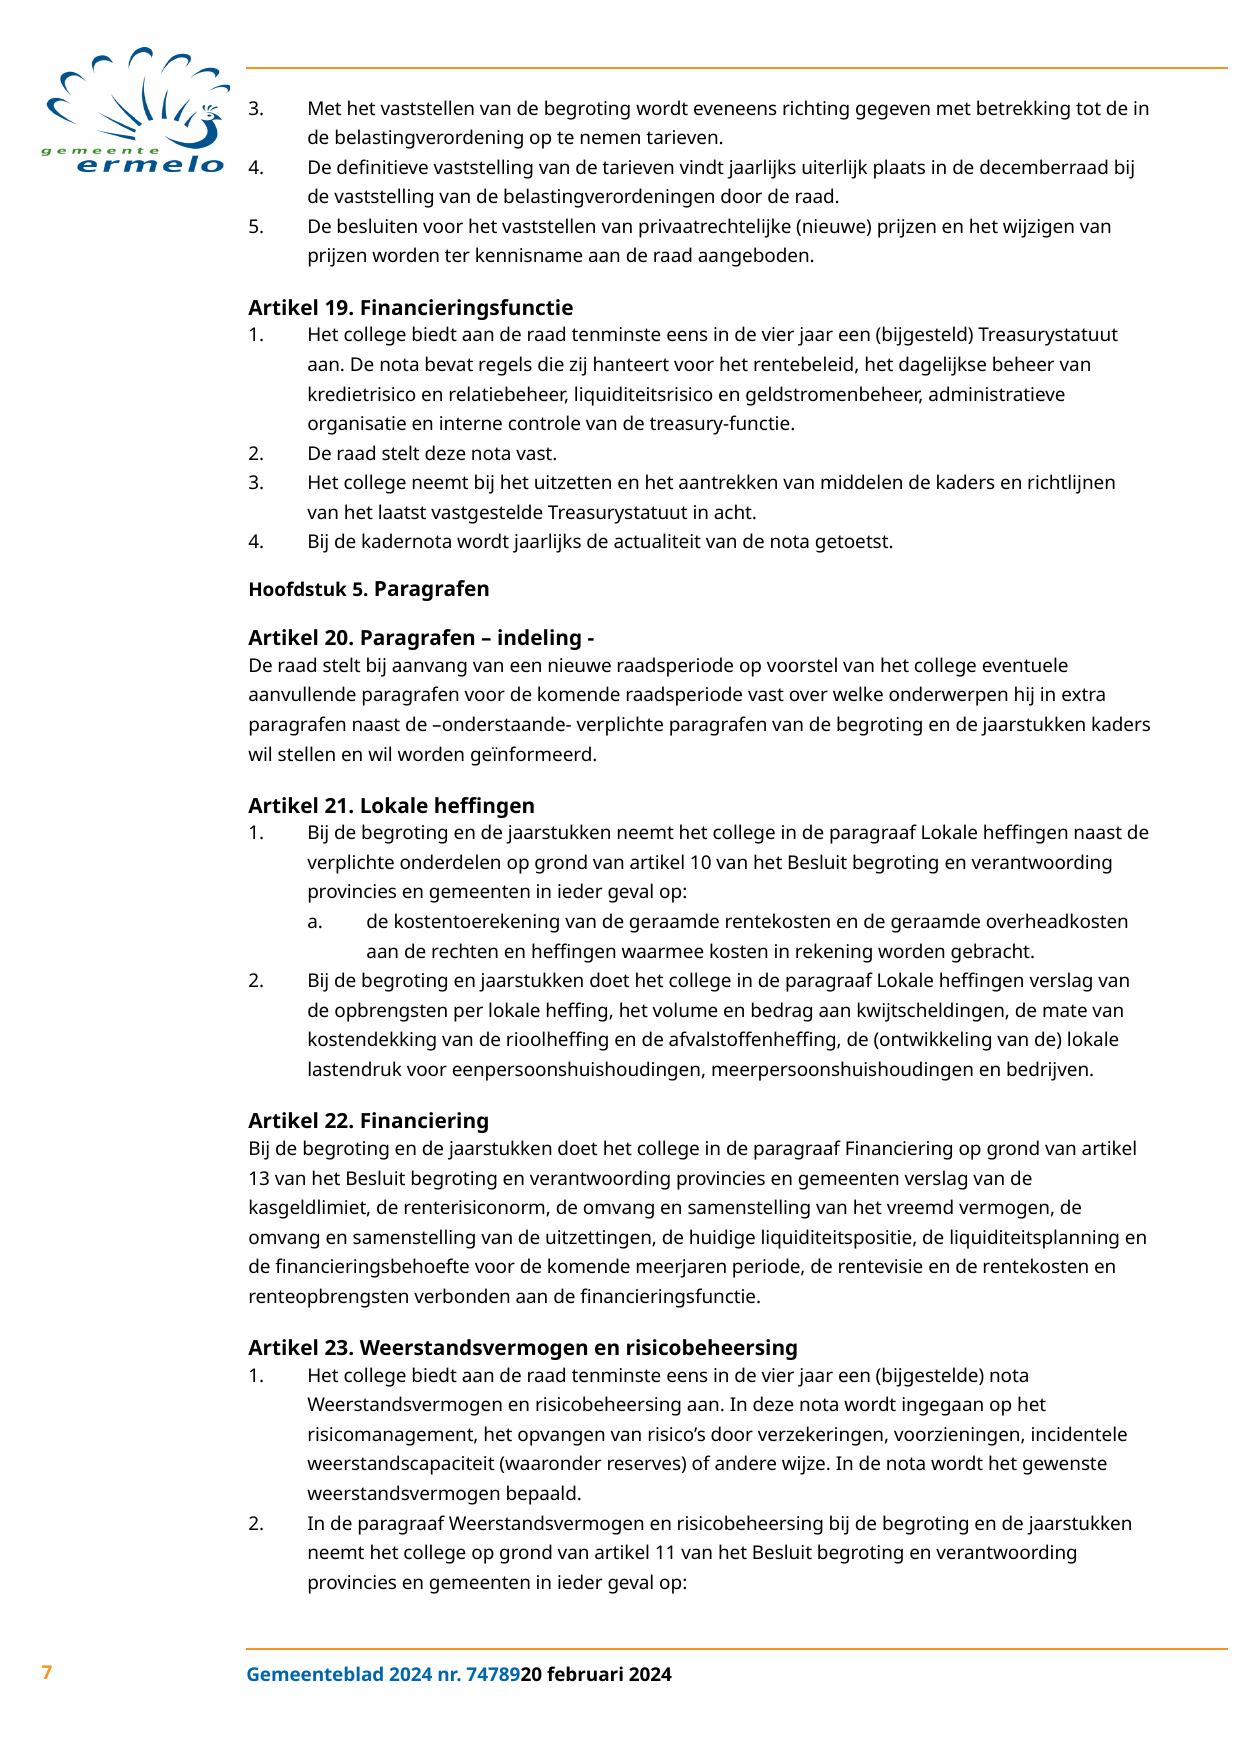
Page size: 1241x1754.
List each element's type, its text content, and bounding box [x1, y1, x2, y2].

list De besluiten voor het vaststellen van privaatrechtelijke (nieuwe) prijzen en het wijzigen van prijzen worden ter kennisname aan de raad aangeboden. [248, 213, 1152, 268]
list Bij de kadernota wordt jaarlijks de actualiteit van de nota getoetst. [248, 529, 1152, 554]
list De definitieve vaststelling van de tarieven vindt jaarlijks uiterlijk plaats in de decemberraad bij de vaststelling van de belastingverordeningen door de raad. [248, 154, 1152, 209]
list Het college biedt aan de raad tenminste eens in de vier jaar een (bijgesteld) Treasurystatuut aan. De nota bevat regels die zij hanteert voor het rentebeleid, het dagelijkse beheer van kredietrisico en relatiebeheer, liquiditeitsrisico en geldstromenbeheer, administratieve organisatie en interne controle van de treasury-functie. [248, 322, 1152, 436]
list Met het vaststellen van de begroting wordt eveneens richting gegeven met betrekking tot de in de belastingverordening op te nemen tarieven. [248, 95, 1152, 150]
list Het college biedt aan de raad tenminste eens in de vier jaar een (bijgestelde) nota Weerstandsvermogen en risicobeheersing aan. In deze nota wordt ingegaan op het risicomanagement, het opvangen van risico’s door verzekeringen, voorzieningen, incidentele weerstandscapaciteit (waaronder reserves) of andere wijze. In de nota wordt het gewenste weerstandsvermogen bepaald. [248, 1362, 1152, 1506]
list Bij de begroting en jaarstukken doet het college in de paragraaf Lokale heffingen verslag van de opbrengsten per lokale heffing, het volume en bedrag aan kwijtscheldingen, de mate van kostendekking van de rioolheffing en de afvalstoffenheffing, de (ontwikkeling van de) lokale lastendruk voor eenpersoonshuishoudingen, meerpersoonshuishoudingen en bedrijven. [248, 967, 1152, 1082]
text Artikel 19. Financieringsfunctie [248, 293, 1152, 322]
list Het college neemt bij het uitzetten en het aantrekken van middelen de kaders en richtlijnen van het laatst vastgestelde Treasurystatuut in acht. [248, 469, 1152, 525]
picture [41, 47, 231, 172]
list De raad stelt deze nota vast. [248, 440, 1152, 466]
list Bij de begroting en de jaarstukken neemt het college in de paragraaf Lokale heffingen naast de verplichte onderdelen op grond van artikel 10 van het Besluit begroting en verantwoording provincies en gemeenten in ieder geval op: [248, 819, 1152, 904]
text Artikel 20. Paragrafen – indeling - [248, 623, 1152, 652]
list In de paragraaf Weerstandsvermogen en risicobeheersing bij de begroting en de jaarstukken neemt het college op grond van artikel 11 van het Besluit begroting en verantwoording provincies en gemeenten in ieder geval op: [248, 1510, 1152, 1595]
text Artikel 22. Financiering [248, 1107, 1152, 1135]
text Artikel 21. Lokale heffingen [248, 791, 1152, 819]
text De raad stelt bij aanvang van een nieuwe raadsperiode op voorstel van het college eventuele aanvullende paragrafen voor de komende raadsperiode vast over welke onderwerpen hij in extra paragrafen naast de –onderstaande- verplichte paragrafen van de begroting en de jaarstukken kaders wil stellen en wil worden geïnformeerd. [248, 652, 1152, 766]
list de kostentoerekening van de geraamde rentekosten en de geraamde overheadkosten aan de rechten en heffingen waarmee kosten in rekening worden gebracht. [307, 908, 1152, 964]
text Bij de begroting en de jaarstukken doet het college in de paragraaf Financiering op grond van artikel 13 van het Besluit begroting en verantwoording provincies en gemeenten verslag van de kasgeldlimiet, de renterisiconorm, de omvang en samenstelling van het vreemd vermogen, de omvang en samenstelling van de uitzettingen, de huidige liquiditeitspositie, de liquiditeitsplanning en de financieringsbehoefte voor de komende meerjaren periode, de rentevisie en de rentekosten en renteopbrengsten verbonden aan de financieringsfunctie. [248, 1135, 1152, 1309]
text Artikel 23. Weerstandsvermogen en risicobeheersing [248, 1333, 1152, 1362]
text Hoofdstuk 5. Paragrafen [248, 574, 1152, 603]
